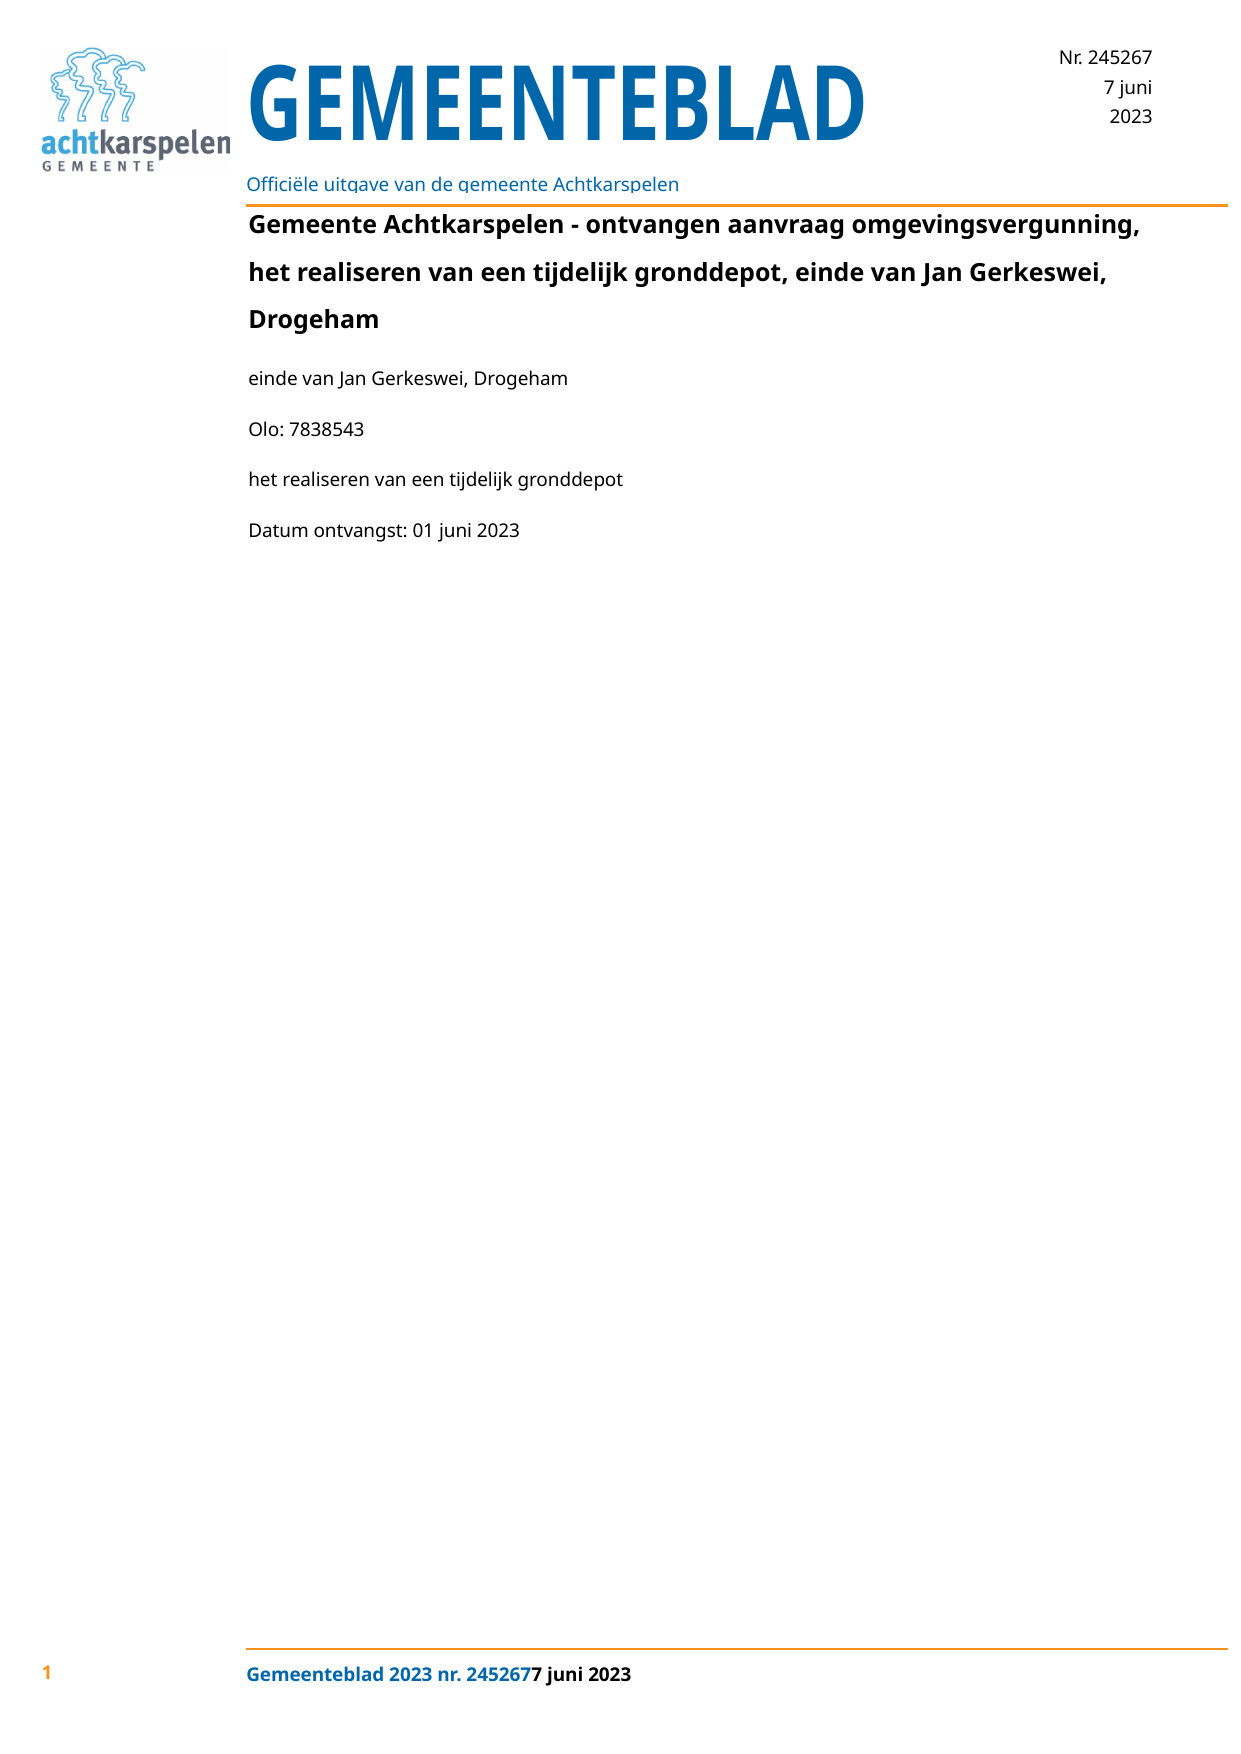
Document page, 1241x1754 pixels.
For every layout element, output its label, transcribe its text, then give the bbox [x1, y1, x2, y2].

text het realiseren van een tijdelijk gronddepot [248, 466, 1152, 492]
text Datum ontvangst: 01 juni 2023 [248, 517, 1152, 542]
picture [41, 47, 231, 172]
text Gemeente Achtkarspelen - ontvangen aanvraag omgevingsvergunning, het realiseren van een tijdelijk gronddepot, einde van Jan Gerkeswei, Drogeham [248, 207, 1152, 336]
text einde van Jan Gerkeswei, Drogeham [248, 366, 1152, 391]
text Olo: 7838543 [248, 416, 1152, 442]
